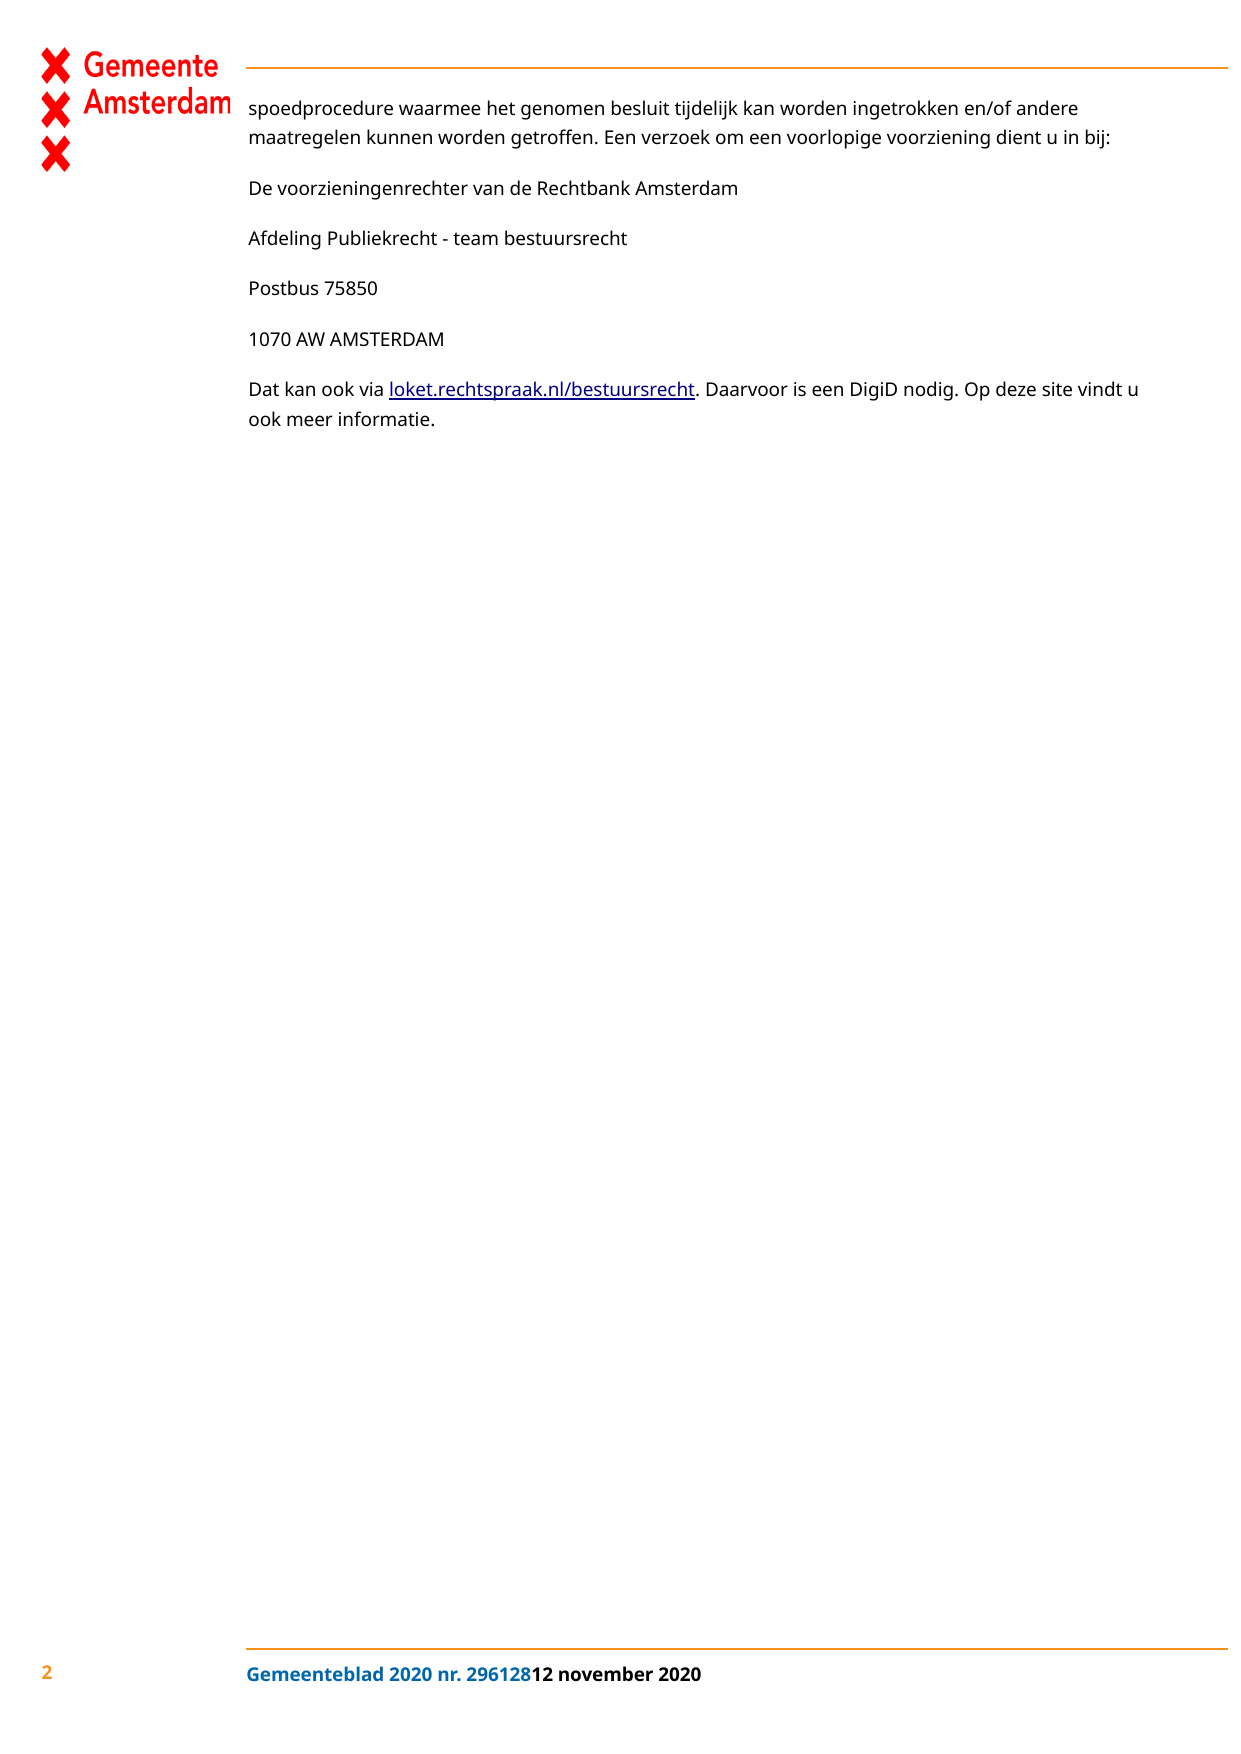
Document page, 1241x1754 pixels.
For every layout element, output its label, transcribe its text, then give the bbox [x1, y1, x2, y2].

text Afdeling Publiekrecht - team bestuursrecht [248, 225, 1152, 251]
text 1070 AW AMSTERDAM [248, 326, 1152, 352]
text De voorzieningenrechter van de Rechtbank Amsterdam [248, 175, 1152, 201]
picture [41, 47, 231, 172]
text Dat kan ook via loket.rechtspraak.nl/bestuursrecht. Daarvoor is een DigiD nodig. Op deze site vindt u ook meer informatie. [248, 376, 1152, 432]
text Postbus 75850 [248, 276, 1152, 301]
text spoedprocedure waarmee het genomen besluit tijdelijk kan worden ingetrokken en/of andere maatregelen kunnen worden getroffen. Een verzoek om een voorlopige voorziening dient u in bij: [248, 95, 1152, 150]
